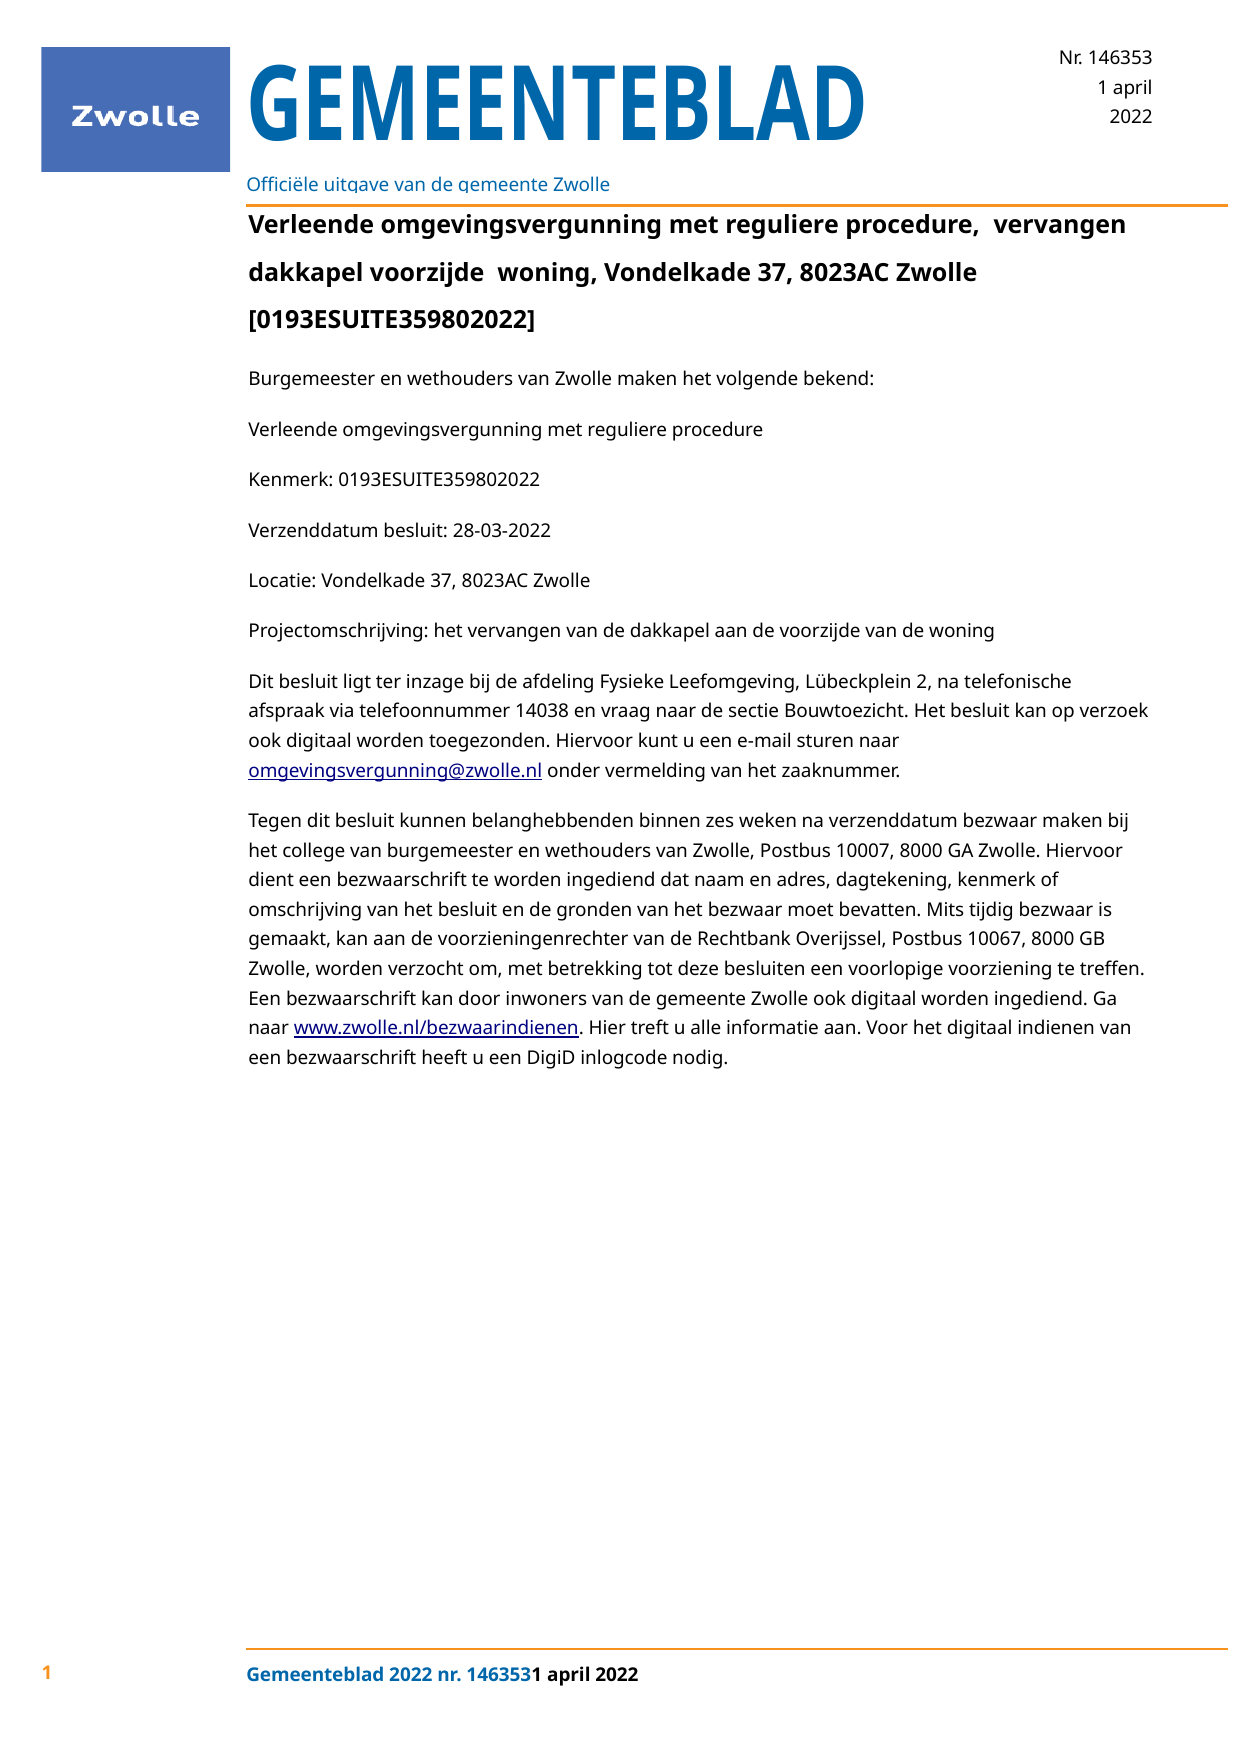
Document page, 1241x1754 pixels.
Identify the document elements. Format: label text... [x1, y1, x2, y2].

text Burgemeester en wethouders van Zwolle maken het volgende bekend: [248, 366, 1152, 391]
text Dit besluit ligt ter inzage bij de afdeling Fysieke Leefomgeving, Lübeckplein 2, na telefonische afspraak via telefoonnummer 14038 en vraag naar de sectie Bouwtoezicht. Het besluit kan op verzoek ook digitaal worden toegezonden. Hiervoor kunt u een e-mail sturen naar omgevingsvergunning@zwolle.nl onder vermelding van het zaaknummer. [248, 668, 1152, 782]
text Projectomschrijving: het vervangen van de dakkapel aan de voorzijde van de woning [248, 618, 1152, 643]
picture [41, 47, 231, 172]
text Tegen dit besluit kunnen belanghebbenden binnen zes weken na verzenddatum bezwaar maken bij het college van burgemeester en wethouders van Zwolle, Postbus 10007, 8000 GA Zwolle. Hiervoor dient een bezwaarschrift te worden ingediend dat naam en adres, dagtekening, kenmerk of omschrijving van het besluit en de gronden van het bezwaar moet bevatten. Mits tijdig bezwaar is gemaakt, kan aan de voorzieningenrechter van de Rechtbank Overijssel, Postbus 10067, 8000 GB Zwolle, worden verzocht om, met betrekking tot deze besluiten een voorlopige voorziening te treffen. Een bezwaarschrift kan door inwoners van de gemeente Zwolle ook digitaal worden ingediend. Ga naar www.zwolle.nl/bezwaarindienen. Hier treft u alle informatie aan. Voor het digitaal indienen van een bezwaarschrift heeft u een DigiD inlogcode nodig. [248, 807, 1152, 1069]
text Kenmerk: 0193ESUITE359802022 [248, 466, 1152, 492]
text Locatie: Vondelkade 37, 8023AC Zwolle [248, 567, 1152, 593]
text Verleende omgevingsvergunning met reguliere procedure, vervangen dakkapel voorzijde woning, Vondelkade 37, 8023AC Zwolle [0193ESUITE359802022] [248, 207, 1152, 336]
text Verleende omgevingsvergunning met reguliere procedure [248, 416, 1152, 442]
text Verzenddatum besluit: 28-03-2022 [248, 517, 1152, 542]
